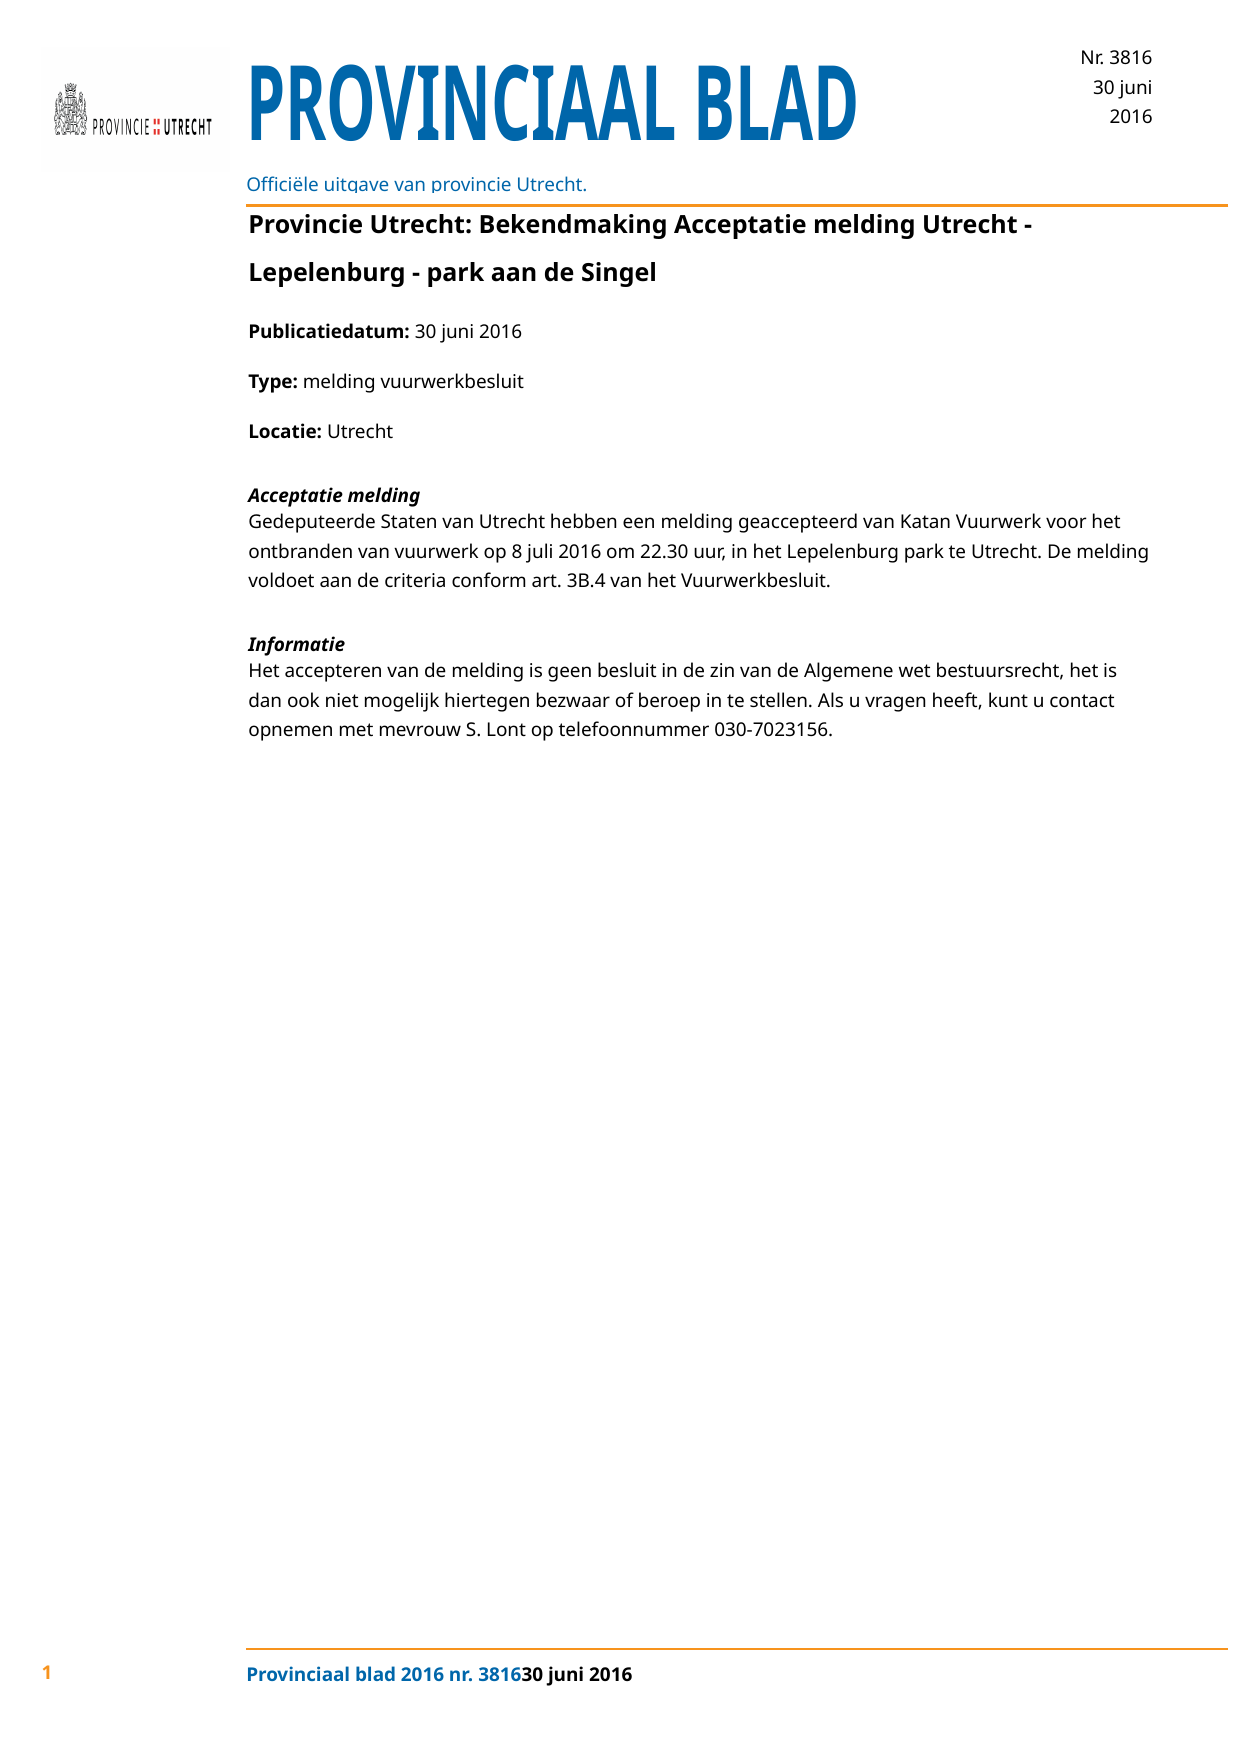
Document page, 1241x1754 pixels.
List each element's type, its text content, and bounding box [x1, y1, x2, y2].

picture [41, 47, 231, 172]
text Het accepteren van de melding is geen besluit in de zin van de Algemene wet bestuursrecht, het is dan ook niet mogelijk hiertegen bezwaar of beroep in te stellen. Als u vragen heeft, kunt u contact opnemen met mevrouw S. Lont op telefoonnummer 030-7023156. [248, 657, 1152, 742]
text Provincie Utrecht: Bekendmaking Acceptatie melding Utrecht - Lepelenburg - park aan de Singel [248, 207, 1152, 288]
text Acceptatie melding [248, 483, 1152, 508]
text Informatie [248, 632, 1152, 657]
text Publicatiedatum: 30 juni 2016 [248, 318, 1152, 344]
text Gedeputeerde Staten van Utrecht hebben een melding geaccepteerd van Katan Vuurwerk voor het ontbranden van vuurwerk op 8 juli 2016 om 22.30 uur, in het Lepelenburg park te Utrecht. De melding voldoet aan de criteria conform art. 3B.4 van het Vuurwerkbesluit. [248, 508, 1152, 593]
text Locatie: Utrecht [248, 419, 1152, 444]
text Type: melding vuurwerkbesluit [248, 368, 1152, 394]
